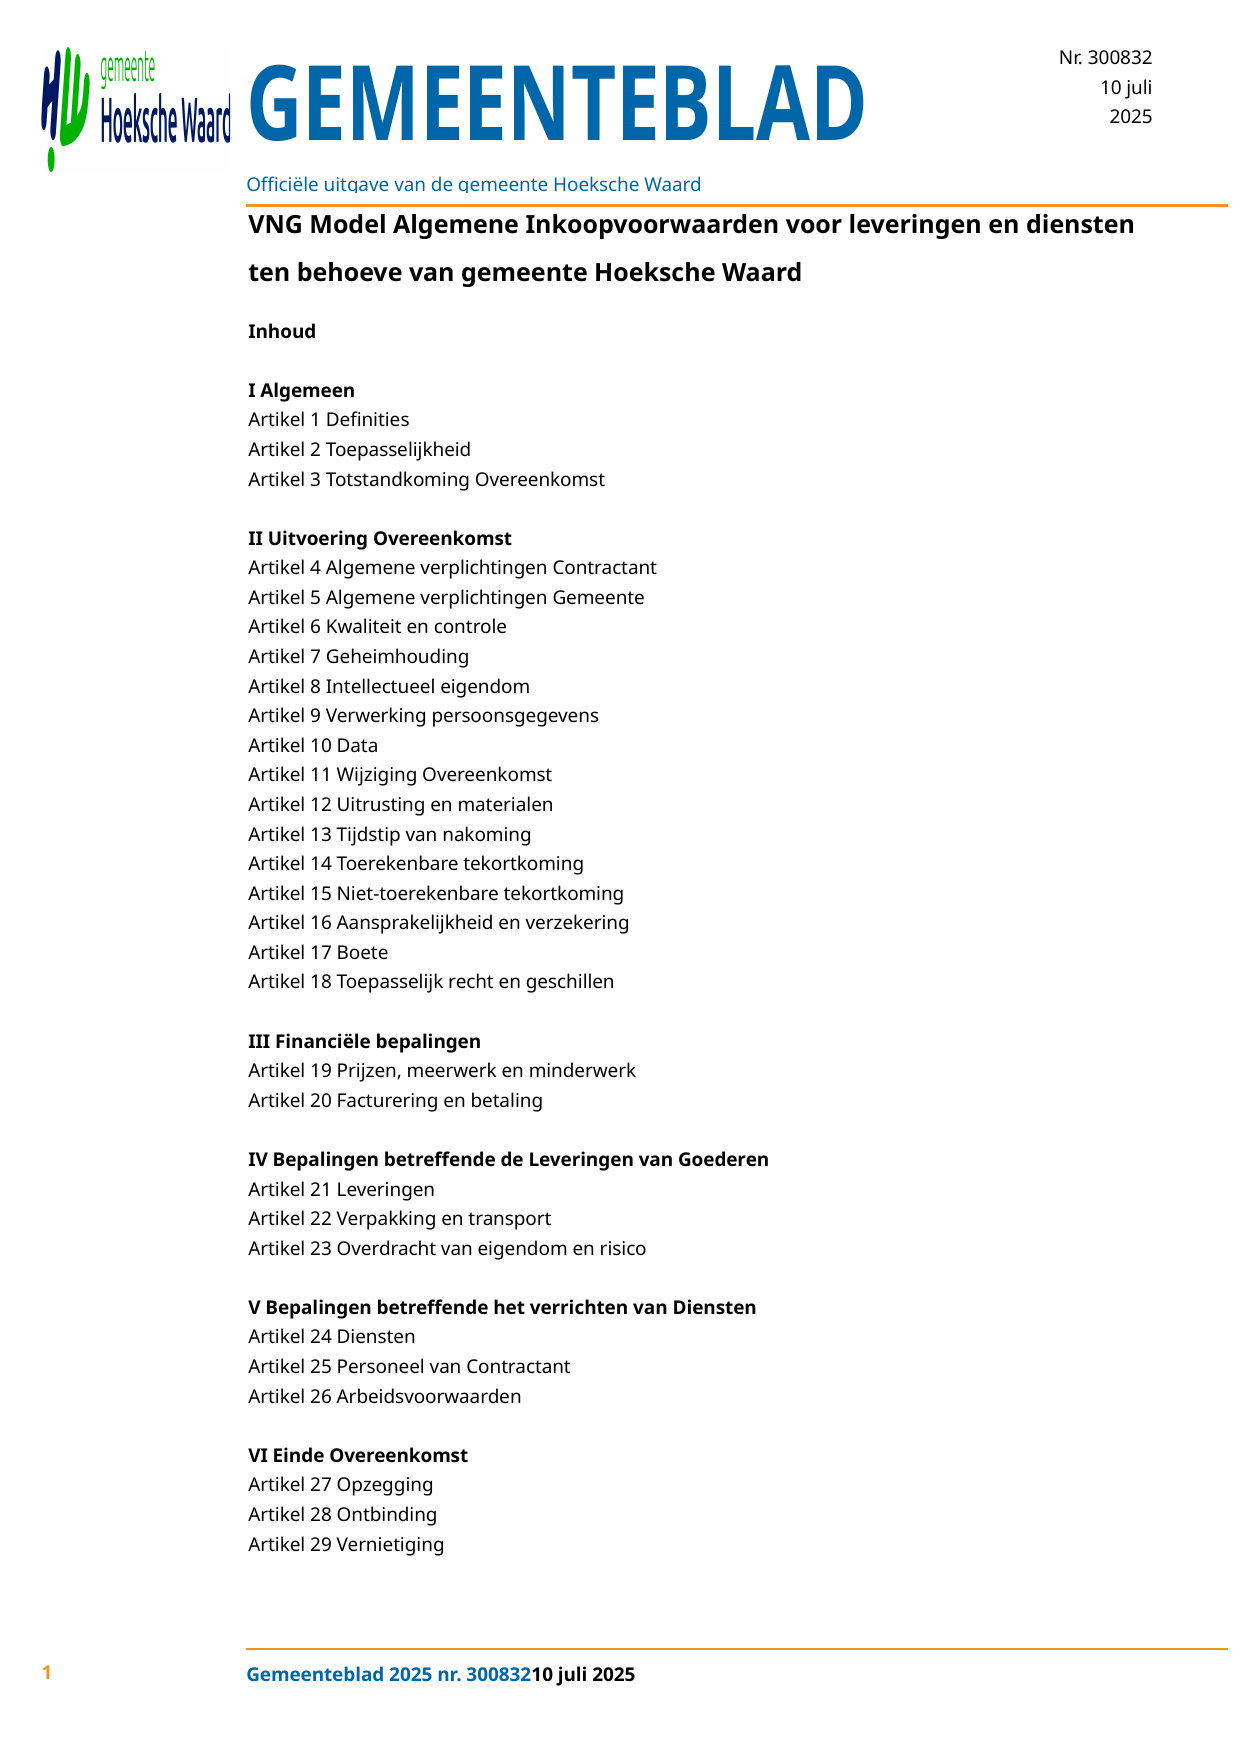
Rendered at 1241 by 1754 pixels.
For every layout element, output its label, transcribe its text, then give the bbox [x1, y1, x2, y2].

text Artikel 28 Ontbinding [248, 1501, 1152, 1527]
text VI Einde Overeenkomst [248, 1442, 1152, 1468]
text Artikel 16 Aansprakelijkheid en verzekering [248, 909, 1152, 935]
text Artikel 26 Arbeidsvoorwaarden [248, 1383, 1152, 1409]
text II Uitvoering Overeenkomst [248, 525, 1152, 551]
text Artikel 22 Verpakking en transport [248, 1205, 1152, 1231]
text Artikel 3 Totstandkoming Overeenkomst [248, 466, 1152, 492]
text Artikel 7 Geheimhouding [248, 643, 1152, 669]
text Artikel 23 Overdracht van eigendom en risico [248, 1235, 1152, 1261]
text IV Bepalingen betreffende de Leveringen van Goederen [248, 1146, 1152, 1172]
text Artikel 20 Facturering en betaling [248, 1087, 1152, 1113]
text Artikel 11 Wijziging Overeenkomst [248, 762, 1152, 787]
text Artikel 12 Uitrusting en materialen [248, 791, 1152, 817]
text Artikel 18 Toepasselijk recht en geschillen [248, 969, 1152, 994]
text Artikel 2 Toepasselijkheid [248, 436, 1152, 462]
text Artikel 14 Toerekenbare tekortkoming [248, 850, 1152, 876]
text Artikel 9 Verwerking persoonsgegevens [248, 702, 1152, 728]
text V Bepalingen betreffende het verrichten van Diensten [248, 1294, 1152, 1320]
text Artikel 24 Diensten [248, 1324, 1152, 1349]
text III Financiële bepalingen [248, 1028, 1152, 1054]
text VNG Model Algemene Inkoopvoorwaarden voor leveringen en diensten ten behoeve van gemeente Hoeksche Waard [248, 207, 1152, 288]
text Artikel 21 Leveringen [248, 1176, 1152, 1202]
text Artikel 17 Boete [248, 939, 1152, 965]
text Artikel 6 Kwaliteit en controle [248, 614, 1152, 639]
text Artikel 19 Prijzen, meerwerk en minderwerk [248, 1057, 1152, 1083]
text Artikel 1 Definities [248, 407, 1152, 432]
text Artikel 10 Data [248, 732, 1152, 758]
text Artikel 29 Vernietiging [248, 1531, 1152, 1557]
text Artikel 5 Algemene verplichtingen Gemeente [248, 584, 1152, 610]
text Artikel 15 Niet-toerekenbare tekortkoming [248, 880, 1152, 906]
text Artikel 25 Personeel van Contractant [248, 1353, 1152, 1379]
text Artikel 8 Intellectueel eigendom [248, 673, 1152, 699]
text Inhoud [248, 318, 1152, 344]
picture [41, 47, 231, 172]
text Artikel 4 Algemene verplichtingen Contractant [248, 554, 1152, 580]
text I Algemeen [248, 377, 1152, 403]
text Artikel 27 Opzegging [248, 1472, 1152, 1497]
text Artikel 13 Tijdstip van nakoming [248, 821, 1152, 847]
